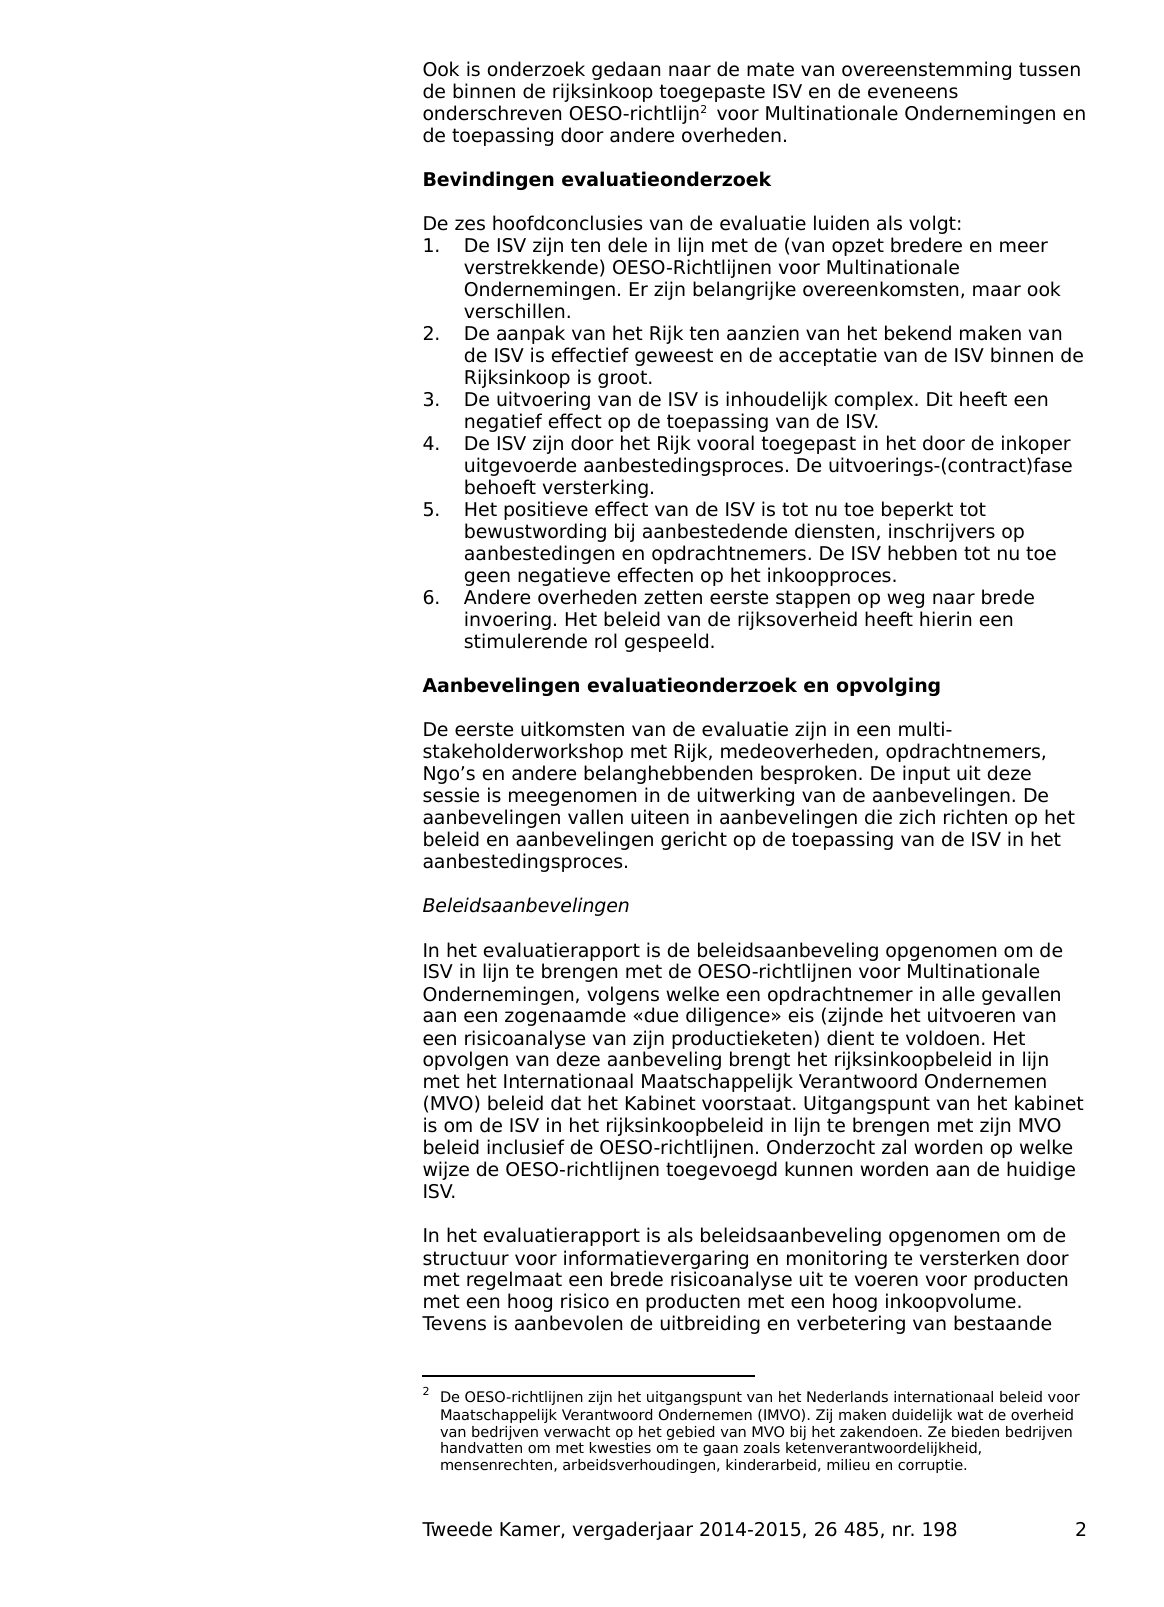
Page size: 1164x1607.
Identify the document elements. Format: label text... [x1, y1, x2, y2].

text Ook is onderzoek gedaan naar de mate van overeenstemming tussen de binnen de rijksinkoop toegepaste ISV en de eveneens onderschreven OESO-richtlijn voor Multinationale Ondernemingen en de toepassing door andere overheden. [422, 59, 1087, 147]
text In het evaluatierapport is als beleidsaanbeveling opgenomen om de structuur voor informatievergaring en monitoring te versterken door met regelmaat een brede risicoanalyse uit te voeren voor producten met een hoog risico en producten met een hoog inkoopvolume. Tevens is aanbevolen de uitbreiding en verbetering van bestaande [422, 1225, 1087, 1335]
text 1. De ISV zijn ten dele in lijn met de (van opzet bredere en meer verstrekkende) OESO-Richtlijnen voor Multinationale Ondernemingen. Er zijn belangrijke overeenkomsten, maar ook verschillen. [422, 235, 1087, 323]
text De eerste uitkomsten van de evaluatie zijn in een multi-stakeholderworkshop met Rijk, medeoverheden, opdrachtnemers, Ngo’s en andere belanghebbenden besproken. De input uit deze sessie is meegenomen in de uitwerking van de aanbevelingen. De aanbevelingen vallen uiteen in aanbevelingen die zich richten op het beleid en aanbevelingen gericht op de toepassing van de ISV in het aanbestedingsproces. [422, 719, 1087, 873]
subtitle Aanbevelingen evaluatieonderzoek en opvolging [422, 675, 1087, 697]
text 3. De uitvoering van de ISV is inhoudelijk complex. Dit heeft een negatief effect op de toepassing van de ISV. [422, 389, 1087, 433]
subtitle Beleidsaanbevelingen [422, 895, 1087, 917]
text 6. Andere overheden zetten eerste stappen op weg naar brede invoering. Het beleid van de rijksoverheid heeft hierin een stimulerende rol gespeeld. [422, 587, 1087, 653]
text De zes hoofdconclusies van de evaluatie luiden als volgt: [422, 213, 1087, 235]
text In het evaluatierapport is de beleidsaanbeveling opgenomen om de ISV in lijn te brengen met de OESO-richtlijnen voor Multinationale Ondernemingen, volgens welke een opdrachtnemer in alle gevallen aan een zogenaamde «due diligence» eis (zijnde het uitvoeren van een risicoanalyse van zijn productieketen) dient te voldoen. Het opvolgen van deze aanbeveling brengt het rijksinkoopbeleid in lijn met het Internationaal Maatschappelijk Verantwoord Ondernemen (MVO) beleid dat het Kabinet voorstaat. Uitgangspunt van het kabinet is om de ISV in het rijksinkoopbeleid in lijn te brengen met zijn MVO beleid inclusief de OESO-richtlijnen. Onderzocht zal worden op welke wijze de OESO-richtlijnen toegevoegd kunnen worden aan de huidige ISV. [422, 939, 1087, 1203]
subtitle Bevindingen evaluatieonderzoek [422, 169, 1087, 191]
text 5. Het positieve effect van de ISV is tot nu toe beperkt tot bewustwording bij aanbestedende diensten, inschrijvers op aanbestedingen en opdrachtnemers. De ISV hebben tot nu toe geen negatieve effecten op het inkoopproces. [422, 499, 1087, 587]
text 2. De aanpak van het Rijk ten aanzien van het bekend maken van de ISV is effectief geweest en de acceptatie van de ISV binnen de Rijksinkoop is groot. [422, 323, 1087, 389]
text 4. De ISV zijn door het Rijk vooral toegepast in het door de inkoper uitgevoerde aanbestedingsproces. De uitvoerings-(contract)fase behoeft versterking. [422, 433, 1087, 499]
text De OESO-richtlijnen zijn het uitgangspunt van het Nederlands internationaal beleid voor Maatschappelijk Verantwoord Ondernemen (IMVO). Zij maken duidelijk wat de overheid van bedrijven verwacht op het gebied van MVO bij het zakendoen. Ze bieden bedrijven handvatten om met kwesties om te gaan zoals ketenverantwoordelijkheid, mensenrechten, arbeidsverhoudingen, kinderarbeid, milieu en corruptie. [422, 1385, 1087, 1474]
